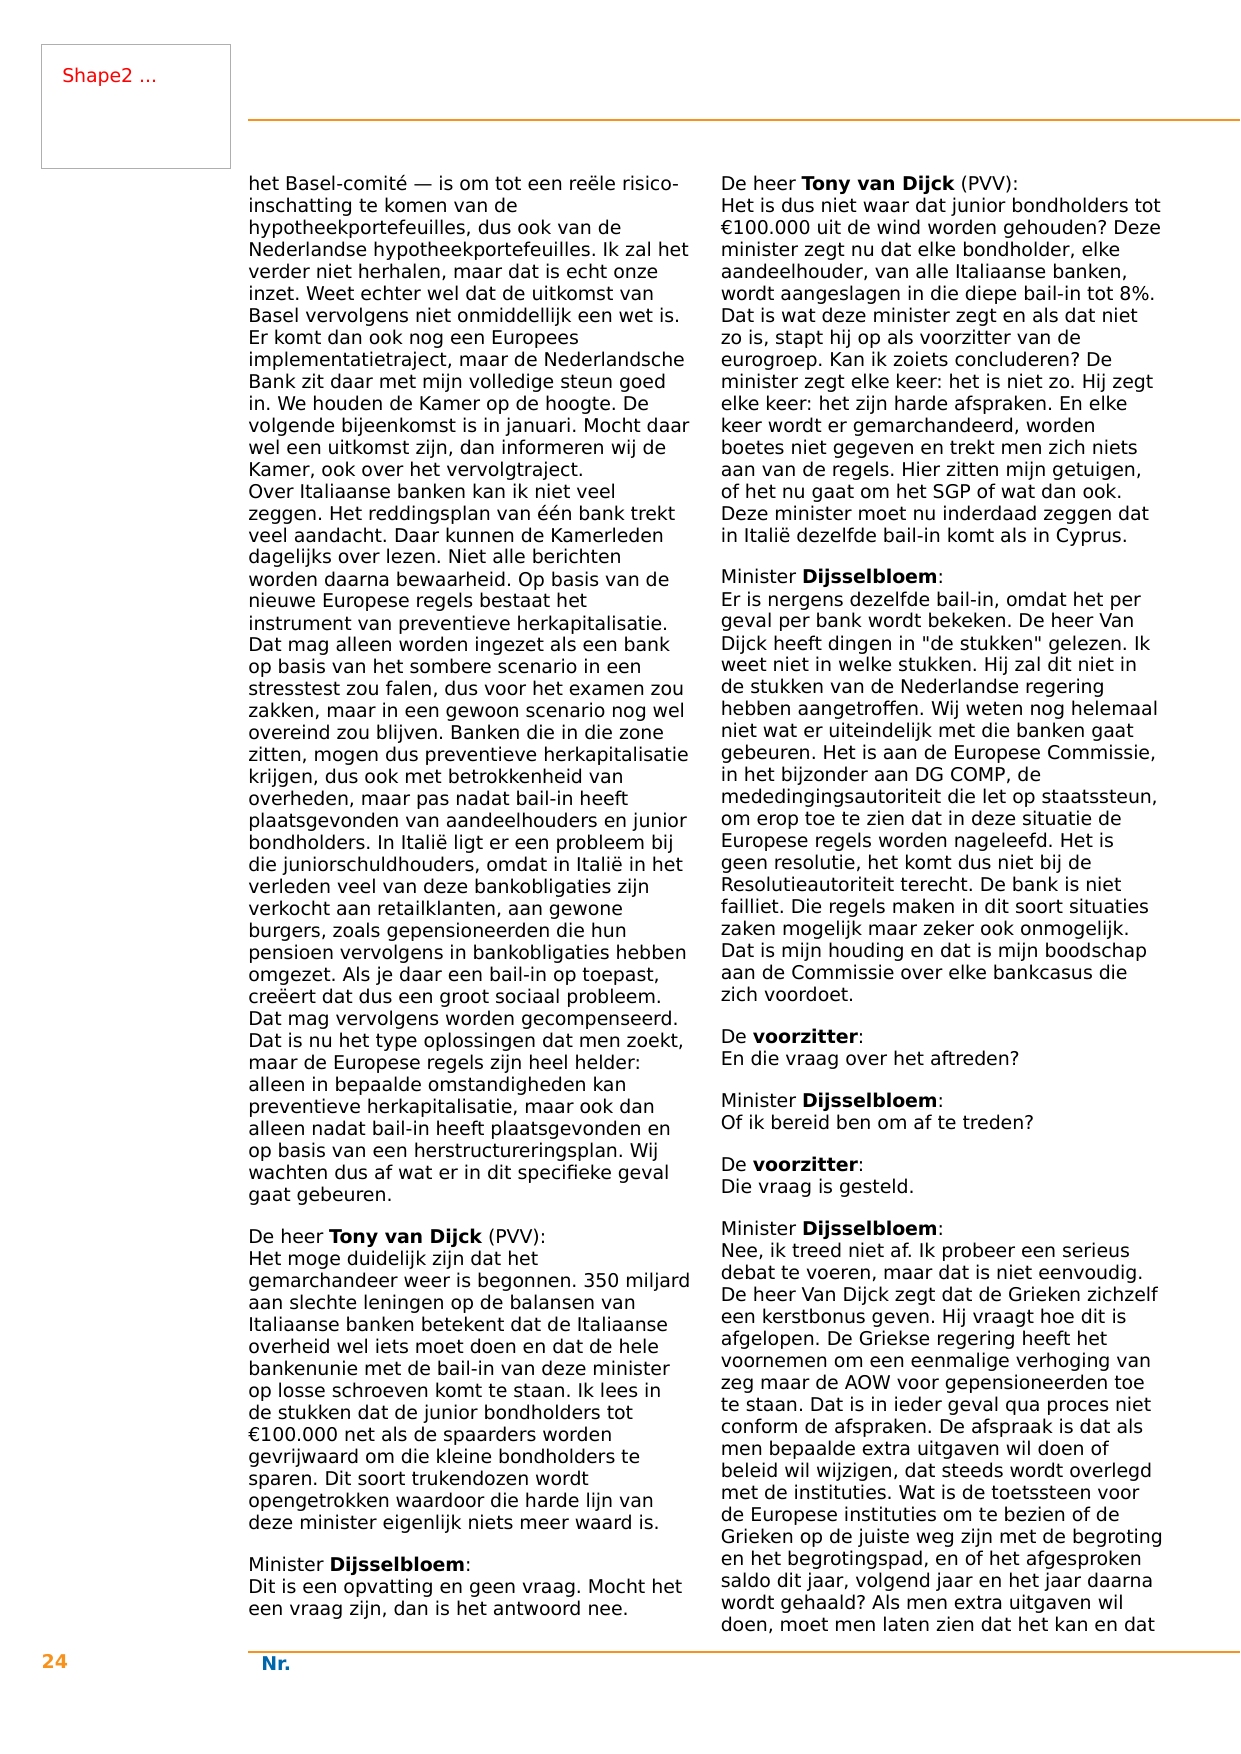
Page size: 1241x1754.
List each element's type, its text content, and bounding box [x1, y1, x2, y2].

text Nee, ik treed niet af. Ik probeer een serieus debat te voeren, maar dat is niet eenvoudig. [721, 1240, 1163, 1284]
text Over Italiaanse banken kan ik niet veel zeggen. Het reddingsplan van één bank trekt veel aandacht. Daar kunnen de Kamerleden dagelijks over lezen. Niet alle berichten worden daarna bewaarheid. Op basis van de nieuwe Europese regels bestaat het instrument van preventieve herkapitalisatie. Dat mag alleen worden ingezet als een bank op basis van het sombere scenario in een stresstest zou falen, dus voor het examen zou zakken, maar in een gewoon scenario nog wel overeind zou blijven. Banken die in die zone zitten, mogen dus preventieve herkapitalisatie krijgen, dus ook met betrokkenheid van overheden, maar pas nadat bail-in heeft plaatsgevonden van aandeelhouders en junior bondholders. In Italië ligt er een probleem bij die juniorschuldhouders, omdat in Italië in het verleden veel van deze bankobligaties zijn verkocht aan retailklanten, aan gewone burgers, zoals gepensioneerden die hun pensioen vervolgens in bankobligaties hebben omgezet. Als je daar een bail-in op toepast, creëert dat dus een groot sociaal probleem. Dat mag vervolgens worden gecompenseerd. Dat is nu het type oplossingen dat men zoekt, maar de Europese regels zijn heel helder: alleen in bepaalde omstandigheden kan preventieve herkapitalisatie, maar ook dan alleen nadat bail-in heeft plaatsgevonden en op basis van een herstructureringsplan. Wij wachten dus af wat er in dit specifieke geval gaat gebeuren. [248, 481, 691, 1206]
text De heer Tony van Dijck (PVV): [721, 173, 1163, 195]
text En die vraag over het aftreden? [721, 1048, 1163, 1070]
text Of ik bereid ben om af te treden? [721, 1112, 1163, 1134]
text Er is nergens dezelfde bail-in, omdat het per geval per bank wordt bekeken. De heer Van Dijck heeft dingen in "de stukken" gelezen. Ik weet niet in welke stukken. Hij zal dit niet in de stukken van de Nederlandse regering hebben aangetroffen. Wij weten nog helemaal niet wat er uiteindelijk met die banken gaat gebeuren. Het is aan de Europese Commissie, in het bijzonder aan DG COMP, de mededingingsautoriteit die let op staatssteun, om erop toe te zien dat in deze situatie de Europese regels worden nageleefd. Het is geen resolutie, het komt dus niet bij de Resolutieautoriteit terecht. De bank is niet failliet. Die regels maken in dit soort situaties zaken mogelijk maar zeker ook onmogelijk. Dat is mijn houding en dat is mijn boodschap aan de Commissie over elke bankcasus die zich voordoet. [721, 588, 1163, 1006]
text De voorzitter: [721, 1026, 1163, 1048]
text Het moge duidelijk zijn dat het gemarchandeer weer is begonnen. 350 miljard aan slechte leningen op de balansen van Italiaanse banken betekent dat de Italiaanse overheid wel iets moet doen en dat de hele bankenunie met de bail-in van deze minister op losse schroeven komt te staan. Ik lees in de stukken dat de junior bondholders tot €100.000 net als de spaarders worden gevrijwaard om die kleine bondholders te sparen. Dit soort trukendozen wordt opengetrokken waardoor die harde lijn van deze minister eigenlijk niets meer waard is. [248, 1248, 691, 1533]
text De heer Van Dijck zegt dat de Grieken zichzelf een kerstbonus geven. Hij vraagt hoe dit is afgelopen. De Griekse regering heeft het voornemen om een eenmalige verhoging van zeg maar de AOW voor gepensioneerden toe te staan. Dat is in ieder geval qua proces niet conform de afspraken. De afspraak is dat als men bepaalde extra uitgaven wil doen of beleid wil wijzigen, dat steeds wordt overlegd met de instituties. Wat is de toetssteen voor de Europese instituties om te bezien of de Grieken op de juiste weg zijn met de begroting en het begrotingspad, en of het afgesproken saldo dit jaar, volgend jaar en het jaar daarna wordt gehaald? Als men extra uitgaven wil doen, moet men laten zien dat het kan en dat [721, 1284, 1163, 1636]
text De voorzitter: [721, 1154, 1163, 1176]
text Minister Dijsselbloem: [721, 1090, 1163, 1112]
text De heer Tony van Dijck (PVV): [248, 1226, 691, 1248]
text het Basel-comité — is om tot een reële risico-inschatting te komen van de hypotheekportefeuilles, dus ook van de Nederlandse hypotheekportefeuilles. Ik zal het verder niet herhalen, maar dat is echt onze inzet. Weet echter wel dat de uitkomst van Basel vervolgens niet onmiddellijk een wet is. Er komt dan ook nog een Europees implementatietraject, maar de Nederlandsche Bank zit daar met mijn volledige steun goed in. We houden de Kamer op de hoogte. De volgende bijeenkomst is in januari. Mocht daar wel een uitkomst zijn, dan informeren wij de Kamer, ook over het vervolgtraject. [248, 173, 691, 481]
text Het is dus niet waar dat junior bondholders tot €100.000 uit de wind worden gehouden? Deze minister zegt nu dat elke bondholder, elke aandeelhouder, van alle Italiaanse banken, wordt aangeslagen in die diepe bail-in tot 8%. Dat is wat deze minister zegt en als dat niet zo is, stapt hij op als voorzitter van de eurogroep. Kan ik zoiets concluderen? De minister zegt elke keer: het is niet zo. Hij zegt elke keer: het zijn harde afspraken. En elke keer wordt er gemarchandeerd, worden boetes niet gegeven en trekt men zich niets aan van de regels. Hier zitten mijn getuigen, of het nu gaat om het SGP of wat dan ook. Deze minister moet nu inderdaad zeggen dat in Italië dezelfde bail-in komt als in Cyprus. [721, 195, 1163, 546]
text Die vraag is gesteld. [721, 1176, 1163, 1198]
text Minister Dijsselbloem: [721, 566, 1163, 588]
text Minister Dijsselbloem: [248, 1553, 691, 1576]
text Dit is een opvatting en geen vraag. Mocht het een vraag zijn, dan is het antwoord nee. [248, 1576, 691, 1619]
text Minister Dijsselbloem: [721, 1218, 1163, 1240]
